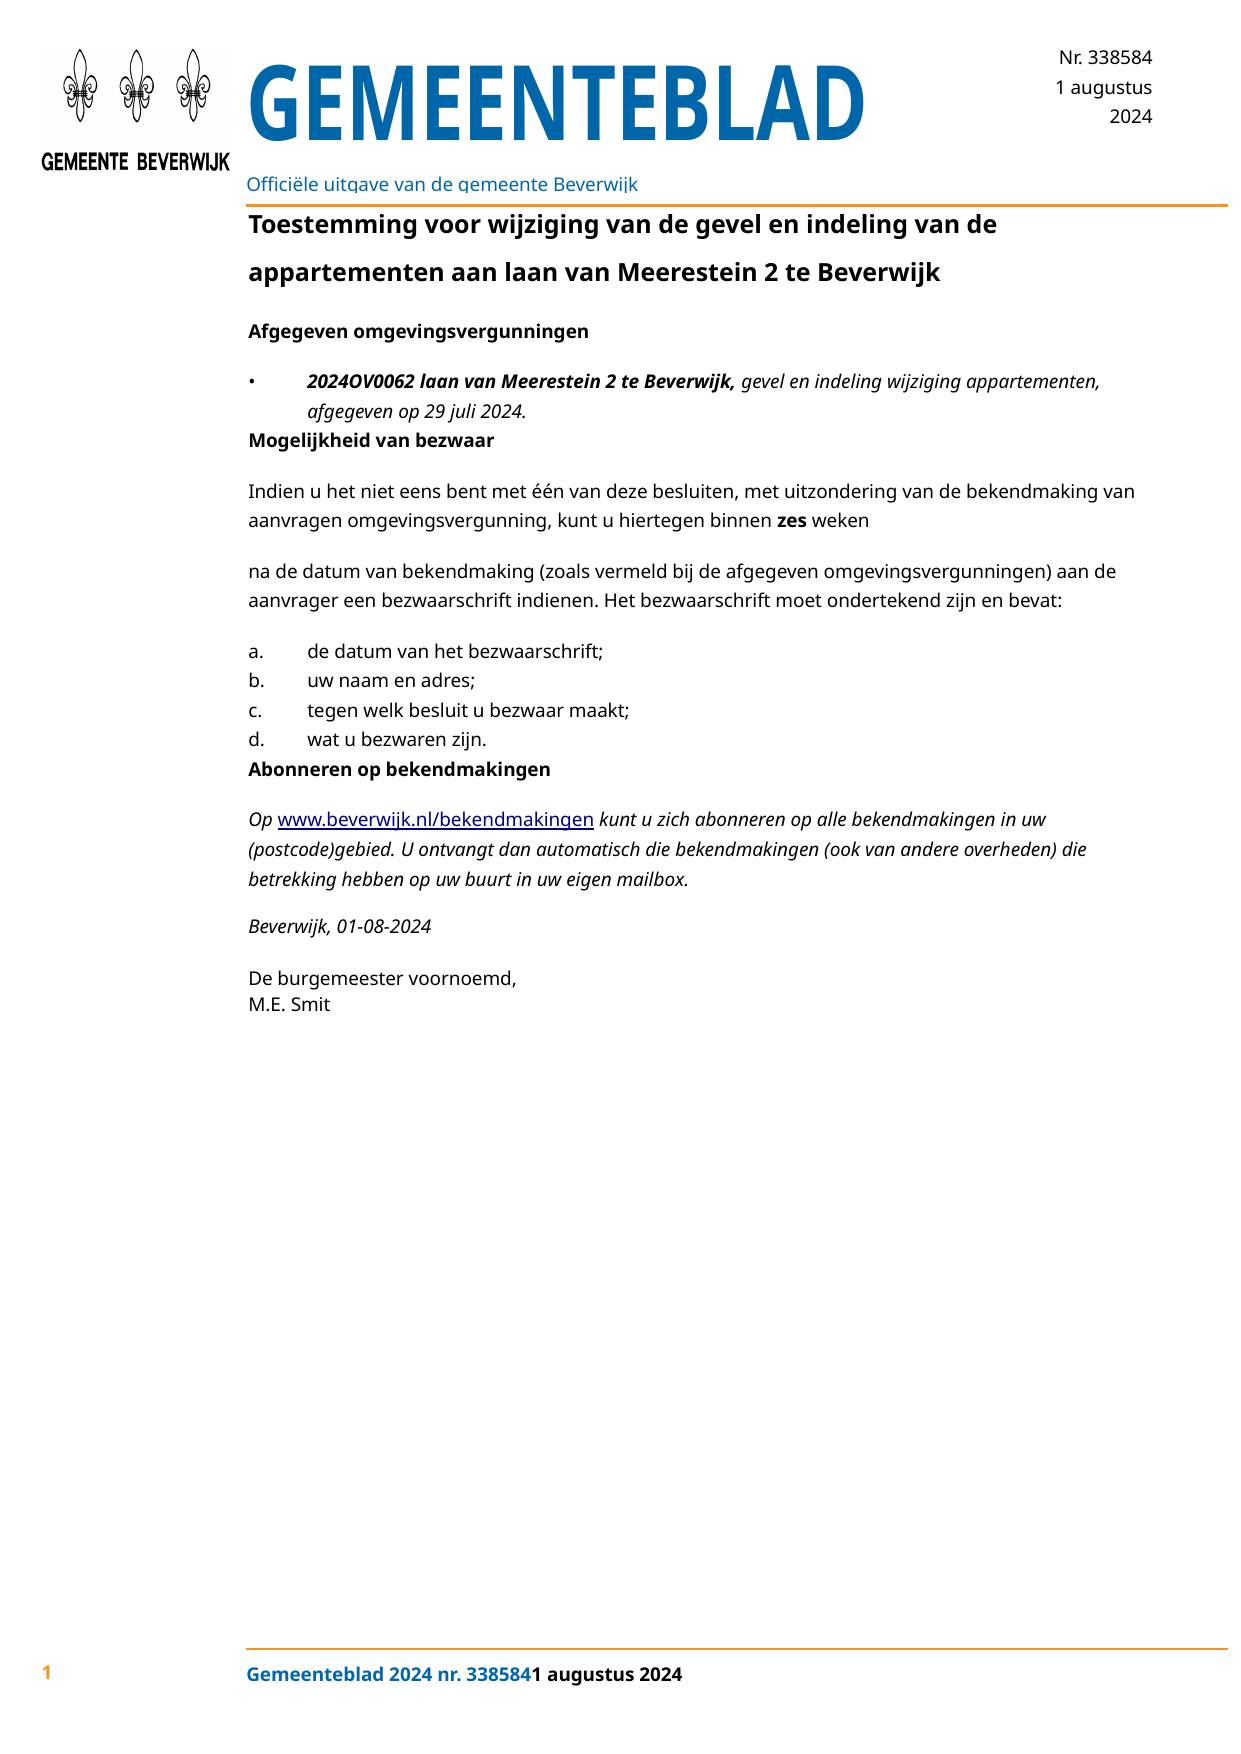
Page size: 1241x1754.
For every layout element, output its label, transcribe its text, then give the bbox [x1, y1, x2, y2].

text Afgegeven omgevingsvergunningen [248, 318, 1152, 344]
list uw naam en adres; [248, 667, 1152, 693]
list tegen welk besluit u bezwaar maakt; [248, 697, 1152, 723]
list wat u bezwaren zijn. [248, 727, 1152, 752]
text Op www.beverwijk.nl/bekendmakingen kunt u zich abonneren op alle bekendmakingen in uw (postcode)gebied. U ontvangt dan automatisch die bekendmakingen (ook van andere overheden) die betrekking hebben op uw buurt in uw eigen mailbox. [248, 807, 1152, 892]
list 2024OV0062 laan van Meerestein 2 te Beverwijk, gevel en indeling wijziging appartementen, afgegeven op 29 juli 2024. [248, 368, 1152, 424]
picture [41, 47, 231, 172]
text Toestemming voor wijziging van de gevel en indeling van de appartementen aan laan van Meerestein 2 te Beverwijk [248, 207, 1152, 288]
text M.E. Smit [248, 991, 1152, 1017]
text Mogelijkheid van bezwaar [248, 427, 1152, 453]
text Abonneren op bekendmakingen [248, 756, 1152, 782]
text na de datum van bekendmaking (zoals vermeld bij de afgegeven omgevingsvergunningen) aan de aanvrager een bezwaarschrift indienen. Het bezwaarschrift moet ondertekend zijn en bevat: [248, 558, 1152, 613]
list de datum van het bezwaarschrift; [248, 638, 1152, 664]
text Beverwijk, 01-08-2024 [248, 914, 1152, 939]
text Indien u het niet eens bent met één van deze besluiten, met uitzondering van de bekendmaking van aanvragen omgevingsvergunning, kunt u hiertegen binnen zes weken [248, 478, 1152, 533]
text De burgemeester voornoemd, [248, 965, 1152, 991]
